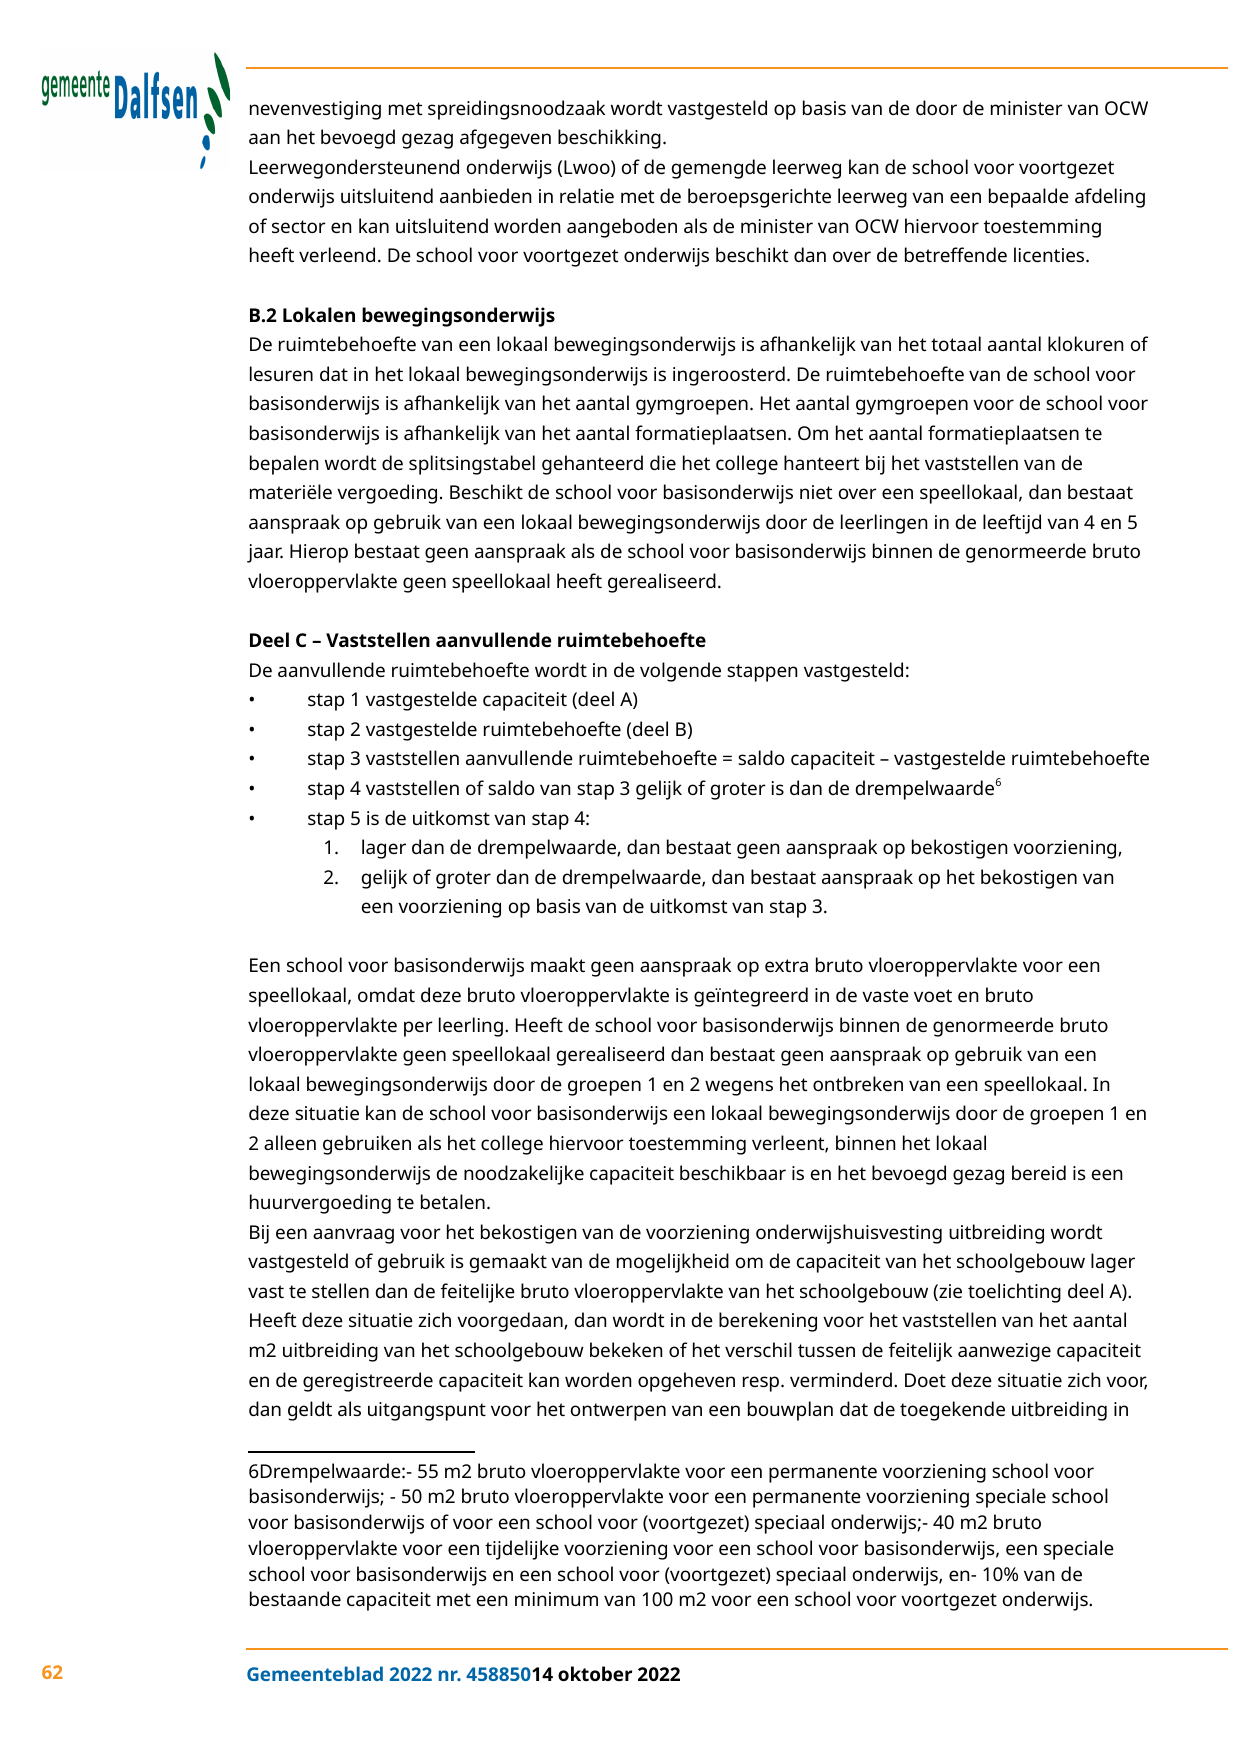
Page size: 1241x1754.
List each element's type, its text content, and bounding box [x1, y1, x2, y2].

text B.2 Lokalen bewegingsonderwijs [248, 302, 1152, 328]
text De ruimtebehoefte van een lokaal bewegingsonderwijs is afhankelijk van het totaal aantal klokuren of lesuren dat in het lokaal bewegingsonderwijs is ingeroosterd. De ruimtebehoefte van de school voor basisonderwijs is afhankelijk van het aantal gymgroepen. Het aantal gymgroepen voor de school voor basisonderwijs is afhankelijk van het aantal formatieplaatsen. Om het aantal formatieplaatsen te bepalen wordt de splitsingstabel gehanteerd die het college hanteert bij het vaststellen van de materiële vergoeding. Beschikt de school voor basisonderwijs niet over een speellokaal, dan bestaat aanspraak op gebruik van een lokaal bewegingsonderwijs door de leerlingen in de leeftijd van 4 en 5 jaar. Hierop bestaat geen aanspraak als de school voor basisonderwijs binnen de genormeerde bruto vloeroppervlakte geen speellokaal heeft gerealiseerd. [248, 331, 1152, 594]
picture [41, 47, 231, 172]
text Een school voor basisonderwijs maakt geen aanspraak op extra bruto vloeroppervlakte voor een speellokaal, omdat deze bruto vloeroppervlakte is geïntegreerd in de vaste voet en bruto vloeroppervlakte per leerling. Heeft de school voor basisonderwijs binnen de genormeerde bruto vloeroppervlakte geen speellokaal gerealiseerd dan bestaat geen aanspraak op gebruik van een lokaal bewegingsonderwijs door de groepen 1 en 2 wegens het ontbreken van een speellokaal. In deze situatie kan de school voor basisonderwijs een lokaal bewegingsonderwijs door de groepen 1 en 2 alleen gebruiken als het college hiervoor toestemming verleent, binnen het lokaal bewegingsonderwijs de noodzakelijke capaciteit beschikbaar is en het bevoegd gezag bereid is een huurvergoeding te betalen. [248, 953, 1152, 1215]
list Drempelwaarde:- 55 m2 bruto vloeroppervlakte voor een permanente voorziening school voor basisonderwijs; - 50 m2 bruto vloeroppervlakte voor een permanente voorziening speciale school voor basisonderwijs of voor een school voor (voortgezet) speciaal onderwijs;- 40 m2 bruto vloeroppervlakte voor een tijdelijke voorziening voor een school voor basisonderwijs, een speciale school voor basisonderwijs en een school voor (voortgezet) speciaal onderwijs, en- 10% van de bestaande capaciteit met een minimum van 100 m2 voor een school voor voortgezet onderwijs. [248, 1458, 1152, 1612]
text Deel C – Vaststellen aanvullende ruimtebehoefte [248, 627, 1152, 653]
list stap 1 vastgestelde capaciteit (deel A) [248, 686, 1152, 712]
text Leerwegondersteunend onderwijs (Lwoo) of de gemengde leerweg kan de school voor voortgezet onderwijs uitsluitend aanbieden in relatie met de beroepsgerichte leerweg van een bepaalde afdeling of sector en kan uitsluitend worden aangeboden als de minister van OCW hiervoor toestemming heeft verleend. De school voor voortgezet onderwijs beschikt dan over de betreffende licenties. [248, 154, 1152, 268]
list stap 5 is de uitkomst van stap 4: [248, 805, 1152, 831]
text De aanvullende ruimtebehoefte wordt in de volgende stappen vastgesteld: [248, 657, 1152, 683]
text nevenvestiging met spreidingsnoodzaak wordt vastgesteld op basis van de door de minister van OCW aan het bevoegd gezag afgegeven beschikking. [248, 95, 1152, 150]
list gelijk of groter dan de drempelwaarde, dan bestaat aanspraak op het bekostigen van een voorziening op basis van de uitkomst van stap 3. [323, 864, 1152, 919]
list stap 3 vaststellen aanvullende ruimtebehoefte = saldo capaciteit – vastgestelde ruimtebehoefte [248, 746, 1152, 771]
list lager dan de drempelwaarde, dan bestaat geen aanspraak op bekostigen voorziening, [323, 834, 1152, 860]
text Bij een aanvraag voor het bekostigen van de voorziening onderwijshuisvesting uitbreiding wordt vastgesteld of gebruik is gemaakt van de mogelijkheid om de capaciteit van het schoolgebouw lager vast te stellen dan de feitelijke bruto vloeroppervlakte van het schoolgebouw (zie toelichting deel A). Heeft deze situatie zich voorgedaan, dan wordt in de berekening voor het vaststellen van het aantal m2 uitbreiding van het schoolgebouw bekeken of het verschil tussen de feitelijk aanwezige capaciteit en de geregistreerde capaciteit kan worden opgeheven resp. verminderd. Doet deze situatie zich voor, dan geldt als uitgangspunt voor het ontwerpen van een bouwplan dat de toegekende uitbreiding in [248, 1219, 1152, 1422]
list stap 2 vastgestelde ruimtebehoefte (deel B) [248, 716, 1152, 742]
list stap 4 vaststellen of saldo van stap 3 gelijk of groter is dan de drempelwaarde [248, 775, 1152, 801]
